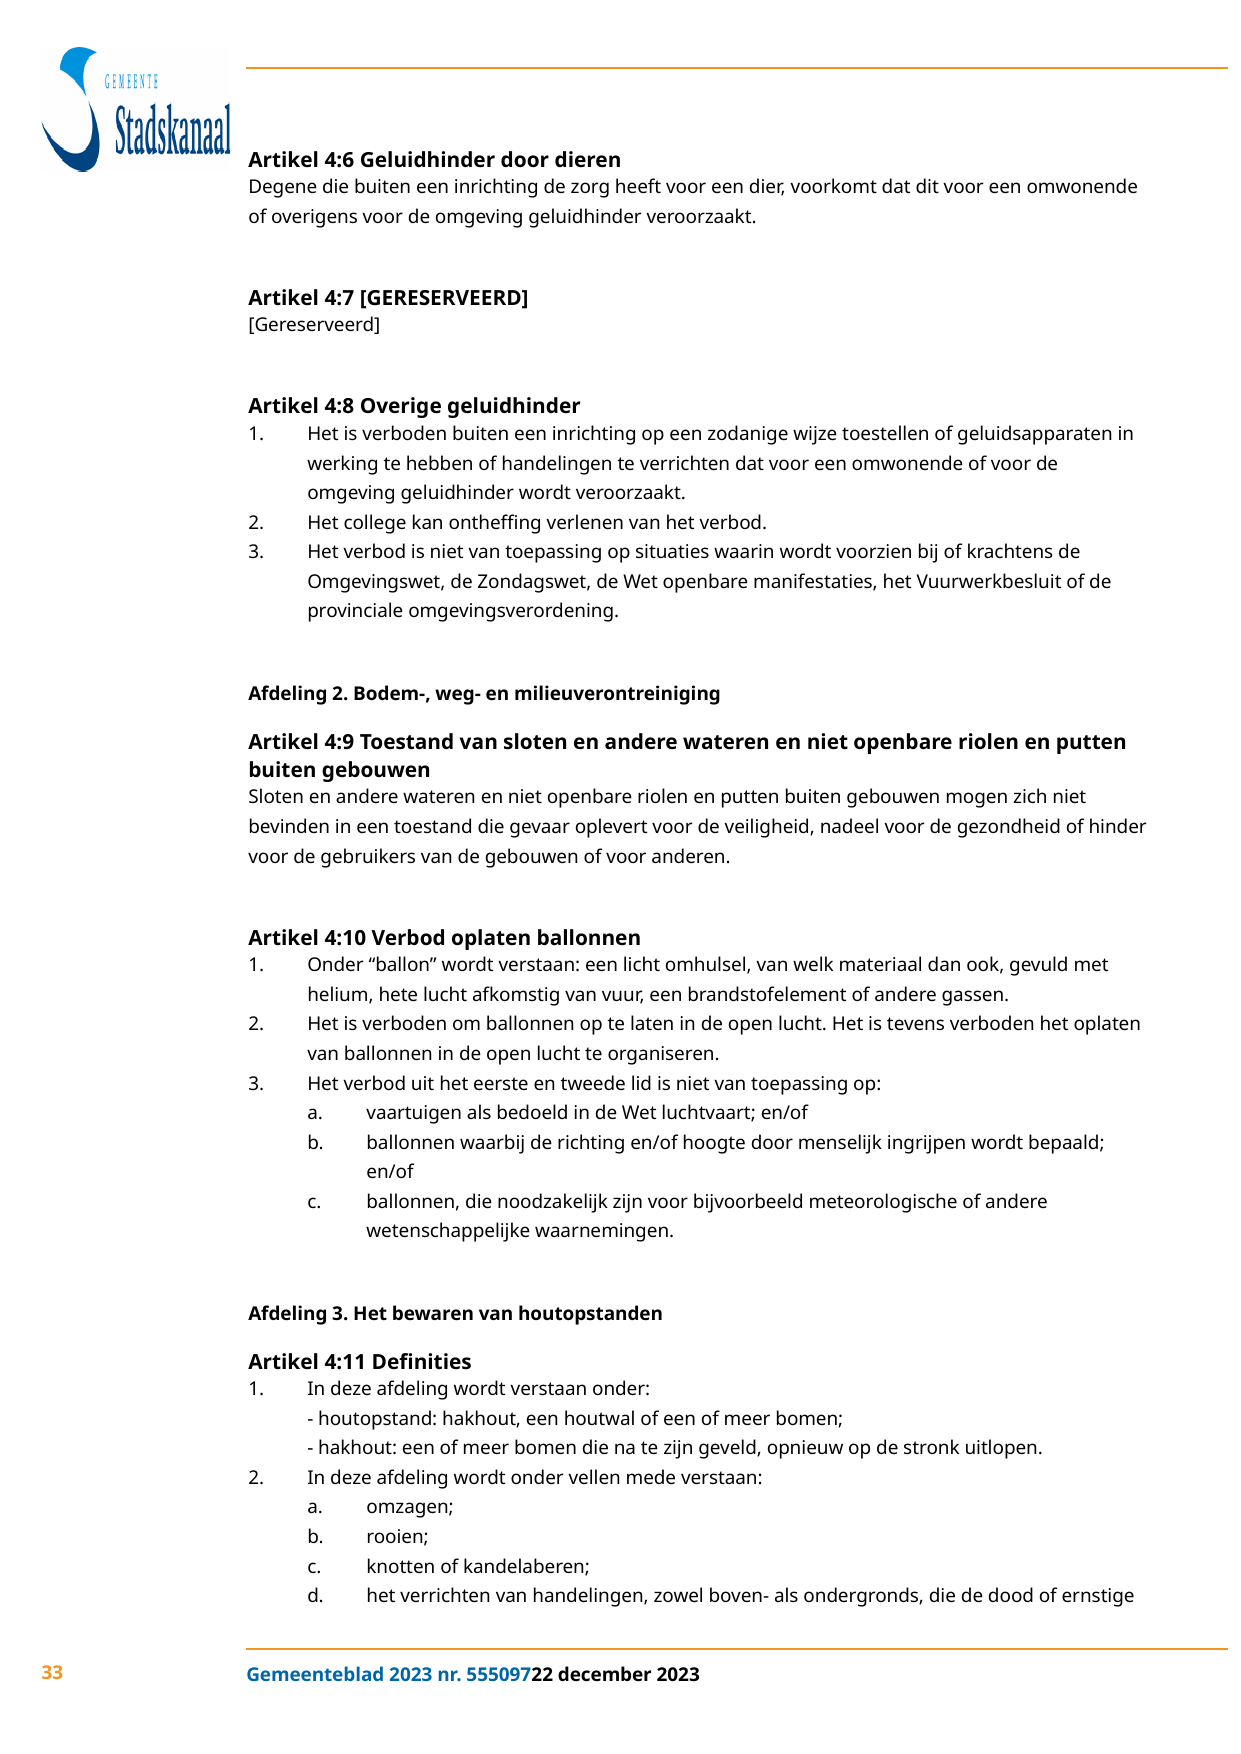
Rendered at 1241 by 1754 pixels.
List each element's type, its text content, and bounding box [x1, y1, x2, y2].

list rooien; [307, 1523, 1152, 1549]
picture [41, 47, 231, 172]
text Afdeling 2. Bodem-, weg- en milieuverontreiniging [248, 678, 1152, 706]
text Degene die buiten een inrichting de zorg heeft voor een dier, voorkomt dat dit voor een omwonende of overigens voor de omgeving geluidhinder veroorzaakt. [248, 174, 1152, 229]
list In deze afdeling wordt verstaan onder: [248, 1375, 1152, 1401]
text Artikel 4:11 Definities [248, 1347, 1152, 1375]
text Afdeling 3. Het bewaren van houtopstanden [248, 1298, 1152, 1326]
text Artikel 4:6 Geluidhinder door dieren [248, 145, 1152, 174]
list Het is verboden om ballonnen op te laten in de open lucht. Het is tevens verboden het oplaten van ballonnen in de open lucht te organiseren. [248, 1011, 1152, 1066]
list Het college kan ontheffing verlenen van het verbod. [248, 509, 1152, 534]
text Artikel 4:10 Verbod oplaten ballonnen [248, 923, 1152, 951]
list - houtopstand: hakhout, een houtwal of een of meer bomen; [248, 1405, 1152, 1431]
list Het verbod uit het eerste en tweede lid is niet van toepassing op: [248, 1070, 1152, 1095]
text [Gereserveerd] [248, 312, 1152, 337]
list Onder “ballon” wordt verstaan: een licht omhulsel, van welk materiaal dan ook, gevuld met helium, hete lucht afkomstig van vuur, een brandstofelement of andere gassen. [248, 951, 1152, 1007]
text Artikel 4:9 Toestand van sloten en andere wateren en niet openbare riolen en putten buiten gebouwen [248, 727, 1152, 784]
list knotten of kandelaberen; [307, 1553, 1152, 1578]
list In deze afdeling wordt onder vellen mede verstaan: [248, 1464, 1152, 1490]
list vaartuigen als bedoeld in de Wet luchtvaart; en/of [307, 1099, 1152, 1125]
list - hakhout: een of meer bomen die na te zijn geveld, opnieuw op de stronk uitlopen. [248, 1434, 1152, 1460]
text Artikel 4:8 Overige geluidhinder [248, 392, 1152, 420]
list ballonnen waarbij de richting en/of hoogte door menselijk ingrijpen wordt bepaald; en/of [307, 1129, 1152, 1184]
list Het verbod is niet van toepassing op situaties waarin wordt voorzien bij of krachtens de Omgevingswet, de Zondagswet, de Wet openbare manifestaties, het Vuurwerkbesluit of de provinciale omgevingsverordening. [248, 538, 1152, 623]
text Artikel 4:7 [GERESERVEERD] [248, 283, 1152, 312]
list ballonnen, die noodzakelijk zijn voor bijvoorbeeld meteorologische of andere wetenschappelijke waarnemingen. [307, 1188, 1152, 1243]
text Sloten en andere wateren en niet openbare riolen en putten buiten gebouwen mogen zich niet bevinden in een toestand die gevaar oplevert voor de veiligheid, nadeel voor de gezondheid of hinder voor de gebruikers van de gebouwen of voor anderen. [248, 784, 1152, 869]
list het verrichten van handelingen, zowel boven- als ondergronds, die de dood of ernstige [307, 1582, 1152, 1608]
list omzagen; [307, 1494, 1152, 1519]
list Het is verboden buiten een inrichting op een zodanige wijze toestellen of geluidsapparaten in werking te hebben of handelingen te verrichten dat voor een omwonende of voor de omgeving geluidhinder wordt veroorzaakt. [248, 420, 1152, 505]
